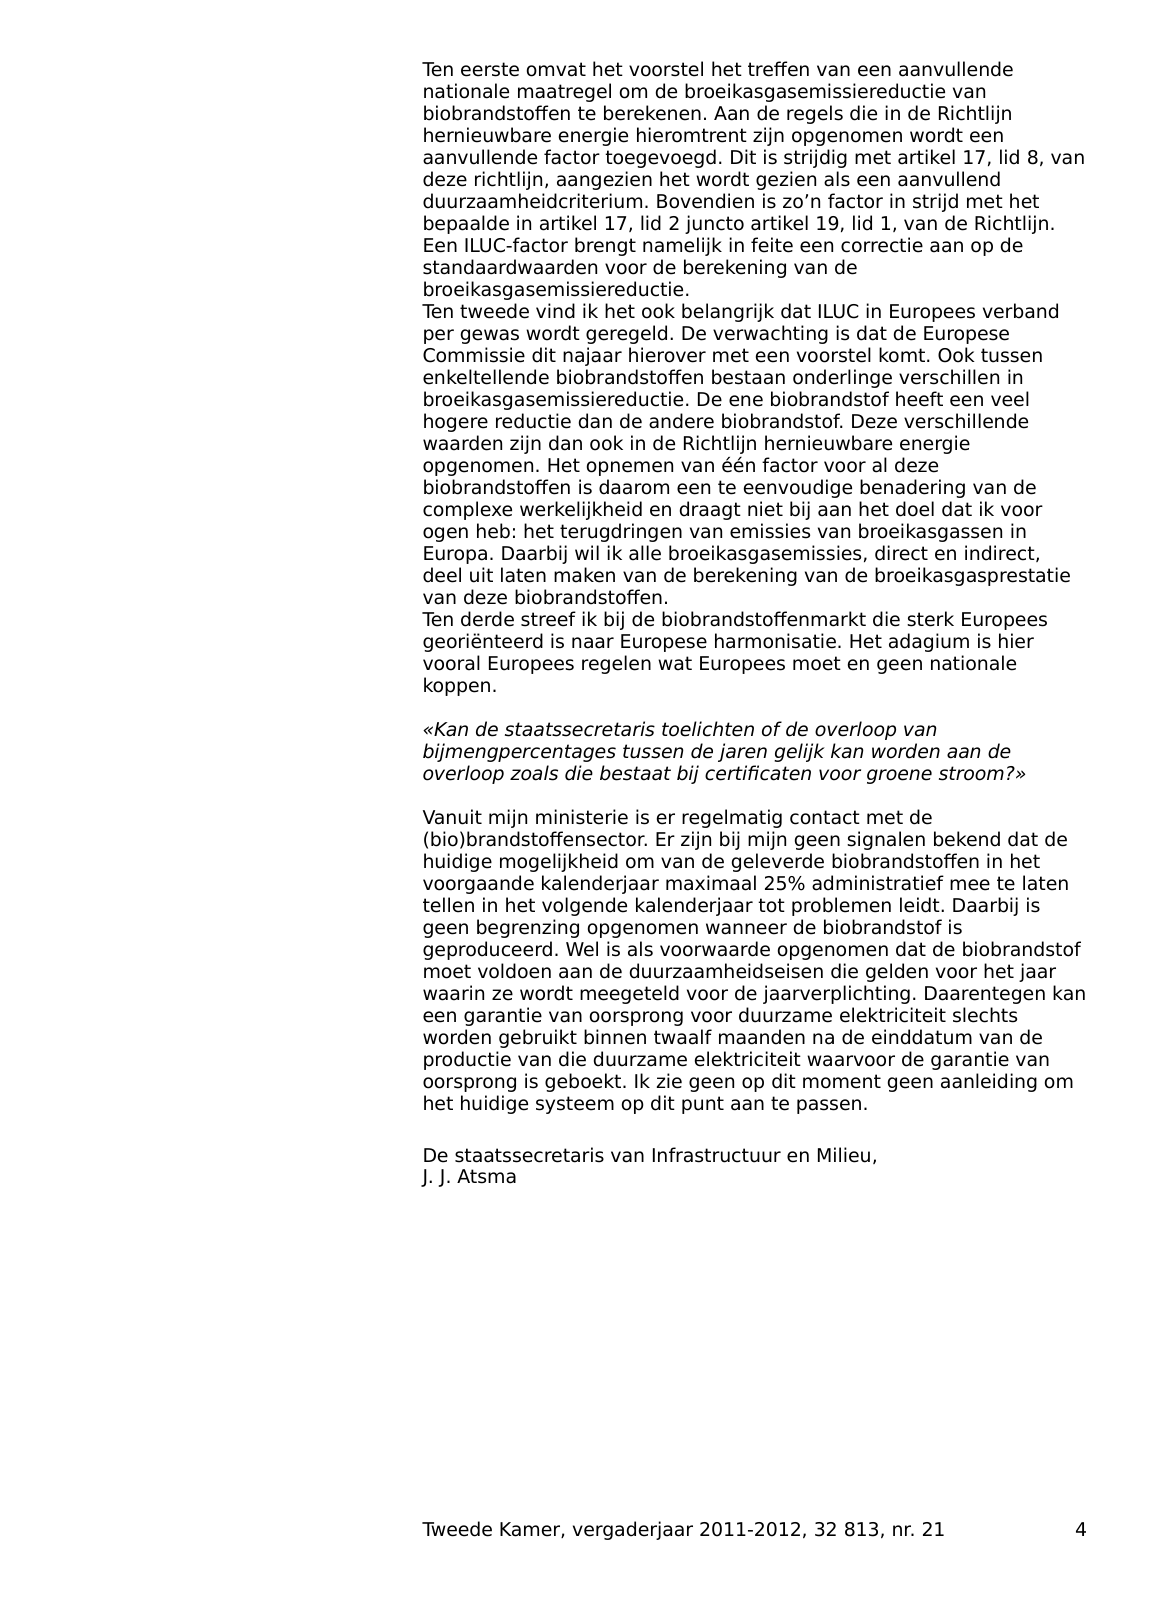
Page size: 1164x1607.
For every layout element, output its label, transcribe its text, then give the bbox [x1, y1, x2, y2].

text «Kan de staatssecretaris toelichten of de overloop van bijmengpercentages tussen de jaren gelijk kan worden aan de overloop zoals die bestaat bij certificaten voor groene stroom?» [422, 719, 1087, 784]
text Vanuit mijn ministerie is er regelmatig contact met de (bio)brandstoffensector. Er zijn bij mijn geen signalen bekend dat de huidige mogelijkheid om van de geleverde biobrandstoffen in het voorgaande kalenderjaar maximaal 25% administratief mee te laten tellen in het volgende kalenderjaar tot problemen leidt. Daarbij is geen begrenzing opgenomen wanneer de biobrandstof is geproduceerd. Wel is als voorwaarde opgenomen dat de biobrandstof moet voldoen aan de duurzaamheidseisen die gelden voor het jaar waarin ze wordt meegeteld voor de jaarverplichting. Daarentegen kan een garantie van oorsprong voor duurzame elektriciteit slechts worden gebruikt binnen twaalf maanden na de einddatum van de productie van die duurzame elektriciteit waarvoor de garantie van oorsprong is geboekt. Ik zie geen op dit moment geen aanleiding om het huidige systeem op dit punt aan te passen. [422, 807, 1087, 1114]
text Ten eerste omvat het voorstel het treffen van een aanvullende nationale maatregel om de broeikasgasemissiereductie van biobrandstoffen te berekenen. Aan de regels die in de Richtlijn hernieuwbare energie hieromtrent zijn opgenomen wordt een aanvullende factor toegevoegd. Dit is strijdig met artikel 17, lid 8, van deze richtlijn, aangezien het wordt gezien als een aanvullend duurzaamheidcriterium. Bovendien is zo’n factor in strijd met het bepaalde in artikel 17, lid 2 juncto artikel 19, lid 1, van de Richtlijn. Een ILUC-factor brengt namelijk in feite een correctie aan op de standaardwaarden voor de berekening van de broeikasgasemissiereductie. [422, 59, 1087, 301]
text De staatssecretaris van Infrastructuur en Milieu, J. J. Atsma [422, 1144, 1087, 1188]
text Ten tweede vind ik het ook belangrijk dat ILUC in Europees verband per gewas wordt geregeld. De verwachting is dat de Europese Commissie dit najaar hierover met een voorstel komt. Ook tussen enkeltellende biobrandstoffen bestaan onderlinge verschillen in broeikasgasemissiereductie. De ene biobrandstof heeft een veel hogere reductie dan de andere biobrandstof. Deze verschillende waarden zijn dan ook in de Richtlijn hernieuwbare energie opgenomen. Het opnemen van één factor voor al deze biobrandstoffen is daarom een te eenvoudige benadering van de complexe werkelijkheid en draagt niet bij aan het doel dat ik voor ogen heb: het terugdringen van emissies van broeikasgassen in Europa. Daarbij wil ik alle broeikasgasemissies, direct en indirect, deel uit laten maken van de berekening van de broeikasgasprestatie van deze biobrandstoffen. [422, 301, 1087, 608]
text Ten derde streef ik bij de biobrandstoffenmarkt die sterk Europees georiënteerd is naar Europese harmonisatie. Het adagium is hier vooral Europees regelen wat Europees moet en geen nationale koppen. [422, 608, 1087, 696]
